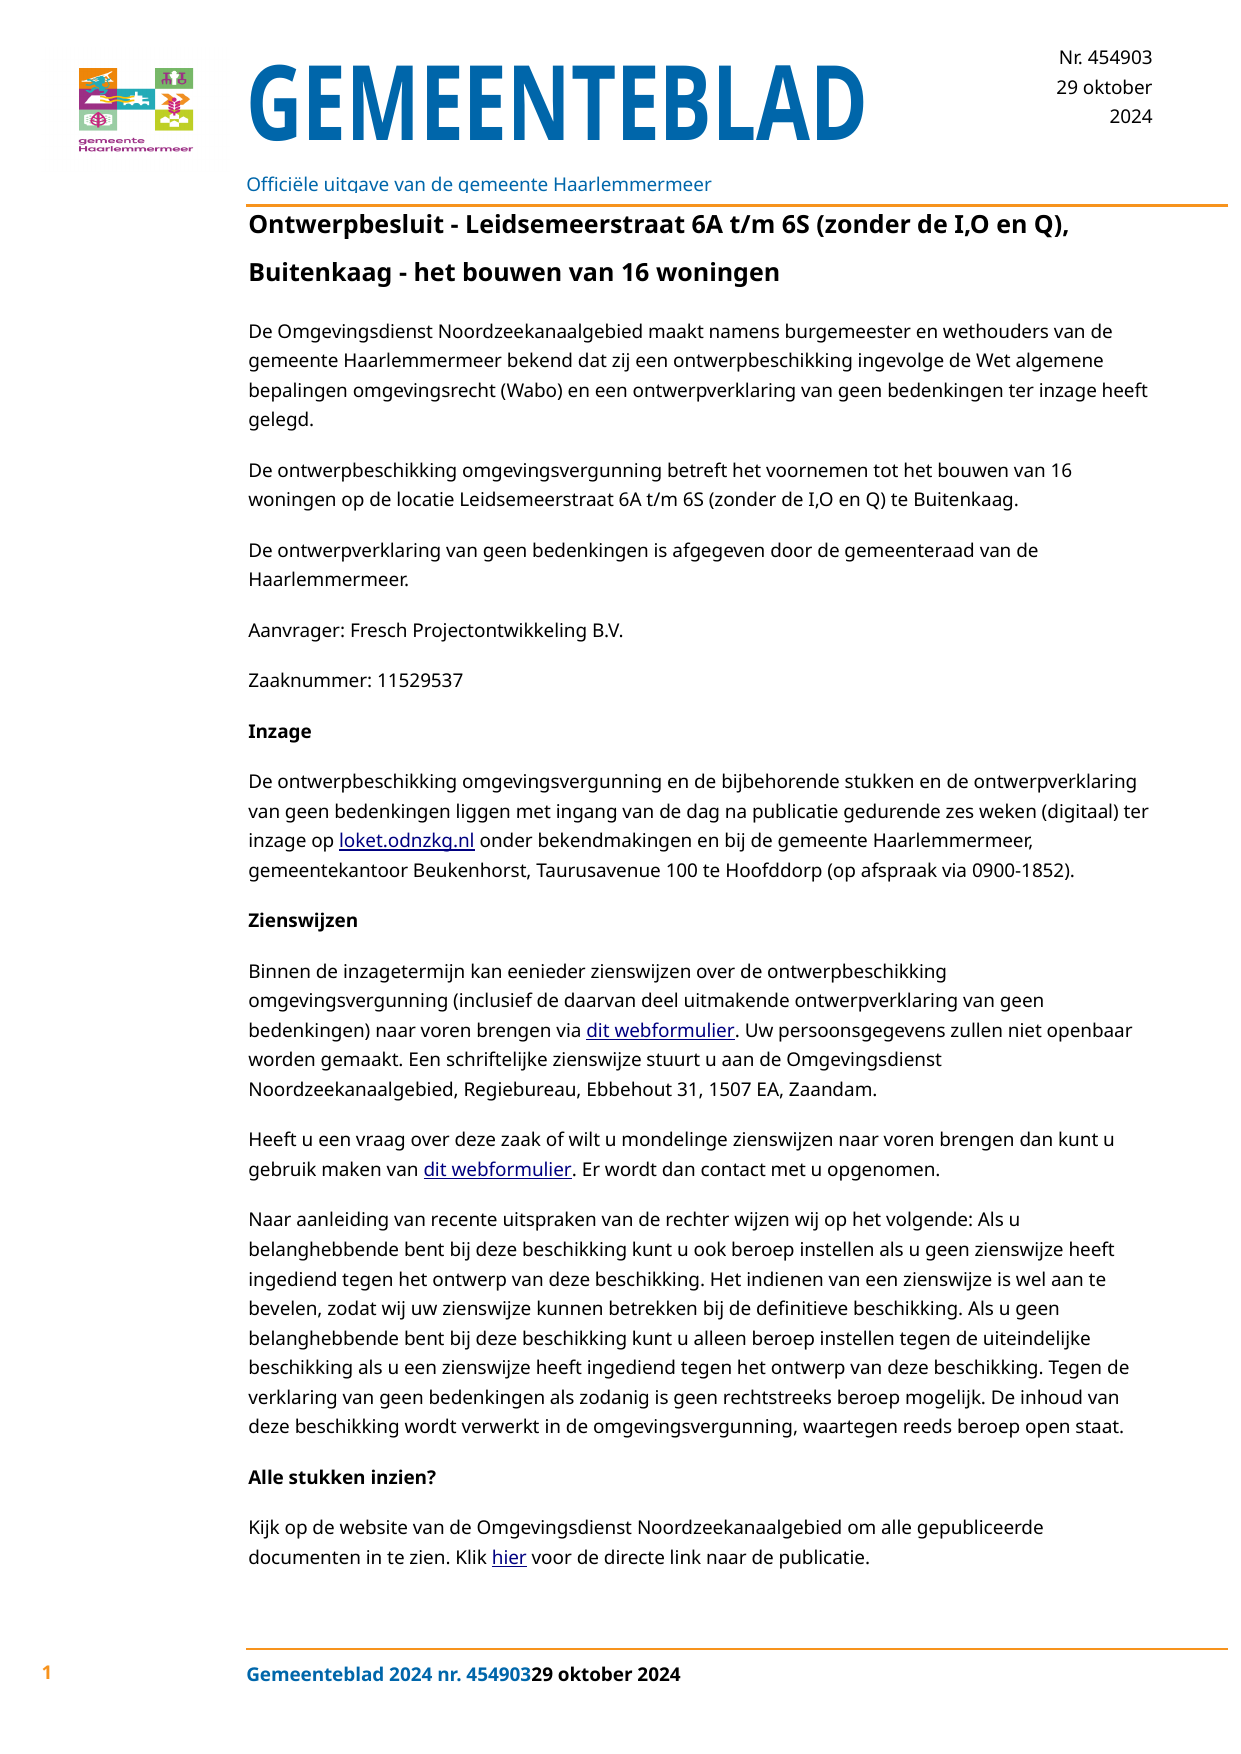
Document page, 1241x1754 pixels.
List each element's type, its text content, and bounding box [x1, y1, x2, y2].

text Heeft u een vraag over deze zaak of wilt u mondelinge zienswijzen naar voren brengen dan kunt u gebruik maken van dit webformulier. Er wordt dan contact met u opgenomen. [248, 1127, 1152, 1182]
picture [41, 47, 231, 172]
text De ontwerpbeschikking omgevingsvergunning betreft het voornemen tot het bouwen van 16 woningen op de locatie Leidsemeerstraat 6A t/m 6S (zonder de I,O en Q) te Buitenkaag. [248, 457, 1152, 512]
text Aanvrager: Fresch Projectontwikkeling B.V. [248, 617, 1152, 643]
text De ontwerpverklaring van geen bedenkingen is afgegeven door de gemeenteraad van de Haarlemmermeer. [248, 537, 1152, 592]
text De Omgevingsdienst Noordzeekanaalgebied maakt namens burgemeester en wethouders van de gemeente Haarlemmermeer bekend dat zij een ontwerpbeschikking ingevolge de Wet algemene bepalingen omgevingsrecht (Wabo) en een ontwerpverklaring van geen bedenkingen ter inzage heeft gelegd. [248, 318, 1152, 432]
text Alle stukken inzien? [248, 1464, 1152, 1490]
text Binnen de inzagetermijn kan eenieder zienswijzen over de ontwerpbeschikking omgevingsvergunning (inclusief de daarvan deel uitmakende ontwerpverklaring van geen bedenkingen) naar voren brengen via dit webformulier. Uw persoonsgegevens zullen niet openbaar worden gemaakt. Een schriftelijke zienswijze stuurt u aan de Omgevingsdienst Noordzeekanaalgebied, Regiebureau, Ebbehout 31, 1507 EA, Zaandam. [248, 958, 1152, 1102]
text Zienswijzen [248, 907, 1152, 933]
text Zaaknummer: 11529537 [248, 667, 1152, 693]
text Kijk op de website van de Omgevingsdienst Noordzeekanaalgebied om alle gepubliceerde documenten in te zien. Klik hier voor de directe link naar de publicatie. [248, 1514, 1152, 1570]
text Inzage [248, 718, 1152, 744]
text De ontwerpbeschikking omgevingsvergunning en de bijbehorende stukken en de ontwerpverklaring van geen bedenkingen liggen met ingang van de dag na publicatie gedurende zes weken (digitaal) ter inzage op loket.odnzkg.nl onder bekendmakingen en bij de gemeente Haarlemmermeer, gemeentekantoor Beukenhorst, Taurusavenue 100 te Hoofddorp (op afspraak via 0900-1852). [248, 768, 1152, 883]
text Ontwerpbesluit - Leidsemeerstraat 6A t/m 6S (zonder de I,O en Q), Buitenkaag - het bouwen van 16 woningen [248, 207, 1152, 288]
text Naar aanleiding van recente uitspraken van de rechter wijzen wij op het volgende: Als u belanghebbende bent bij deze beschikking kunt u ook beroep instellen als u geen zienswijze heeft ingediend tegen het ontwerp van deze beschikking. Het indienen van een zienswijze is wel aan te bevelen, zodat wij uw zienswijze kunnen betrekken bij de definitieve beschikking. Als u geen belanghebbende bent bij deze beschikking kunt u alleen beroep instellen tegen de uiteindelijke beschikking als u een zienswijze heeft ingediend tegen het ontwerp van deze beschikking. Tegen de verklaring van geen bedenkingen als zodanig is geen rechtstreeks beroep mogelijk. De inhoud van deze beschikking wordt verwerkt in de omgevingsvergunning, waartegen reeds beroep open staat. [248, 1207, 1152, 1439]
